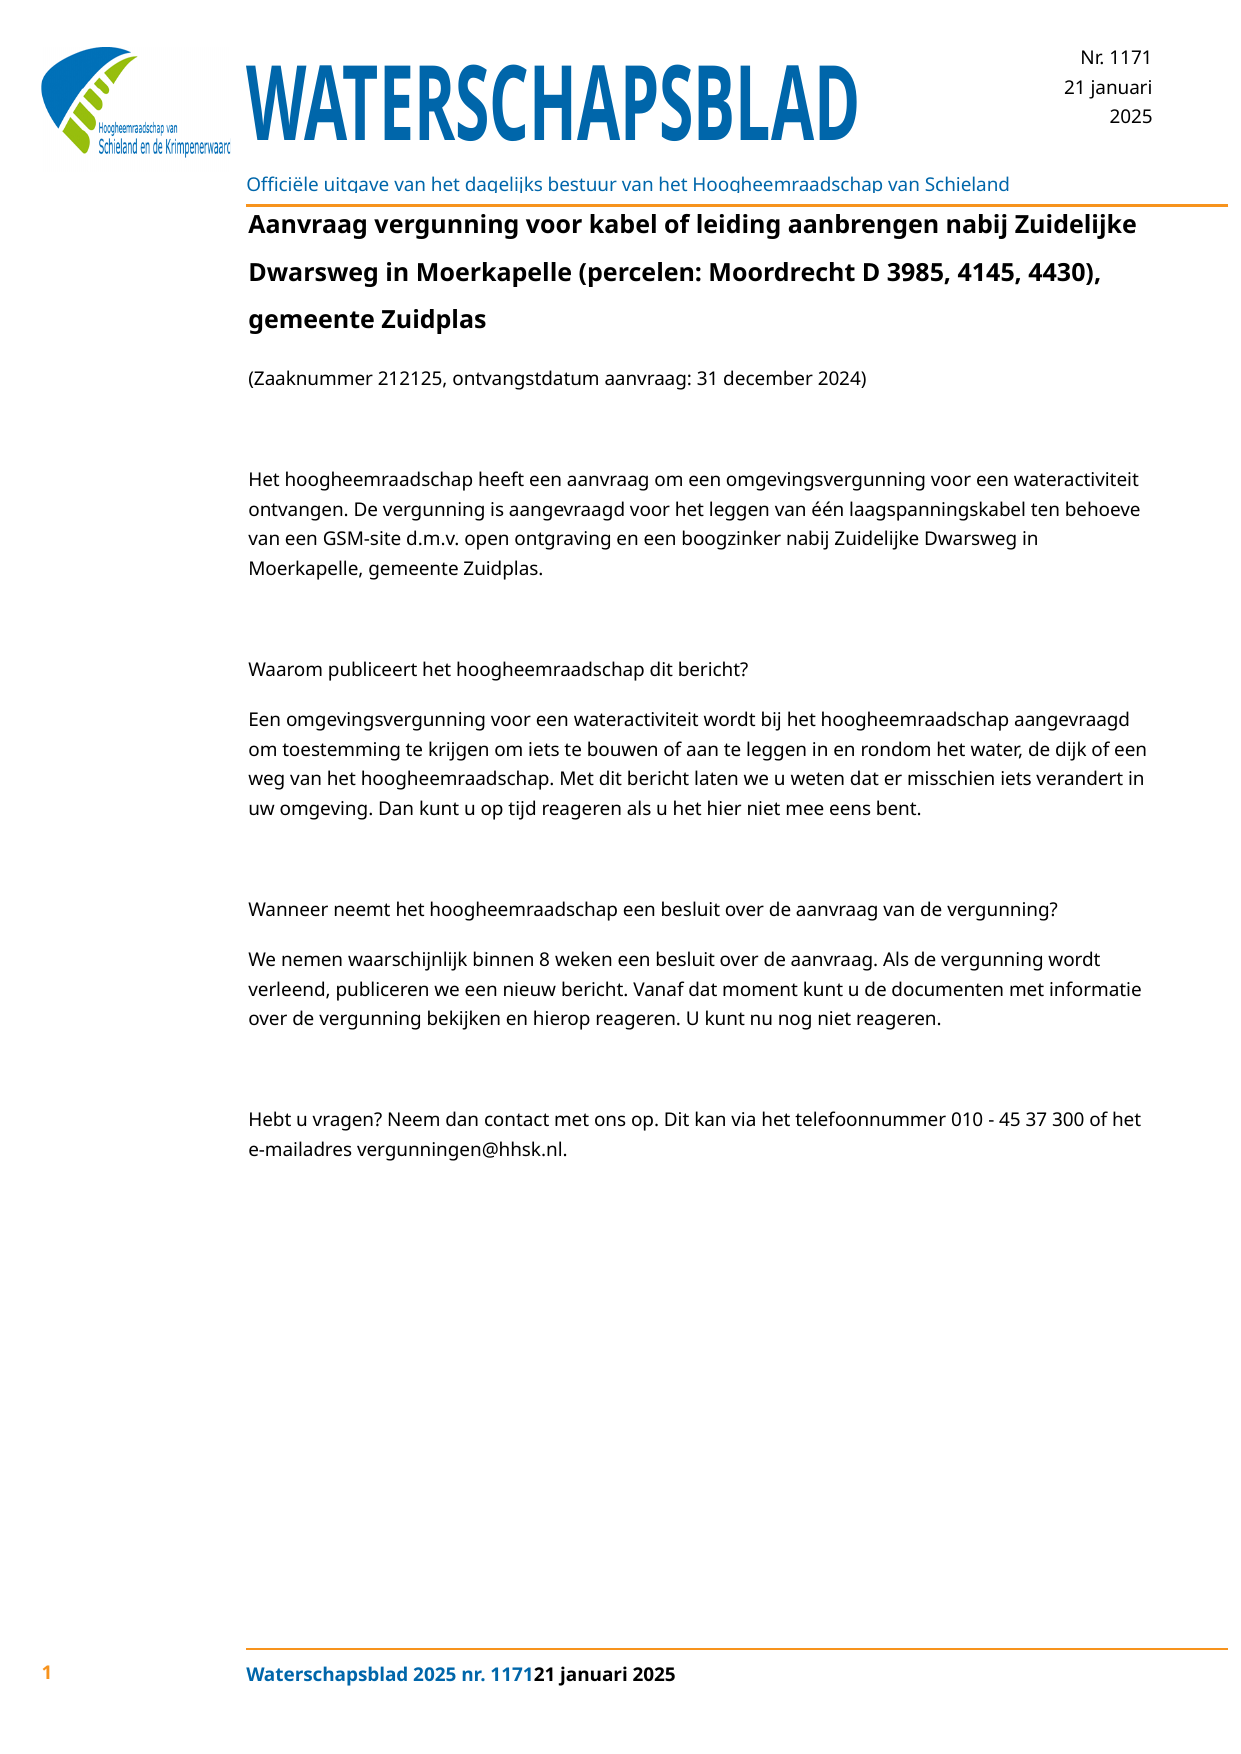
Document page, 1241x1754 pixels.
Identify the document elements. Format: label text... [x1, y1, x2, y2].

text Aanvraag vergunning voor kabel of leiding aanbrengen nabij Zuidelijke Dwarsweg in Moerkapelle (percelen: Moordrecht D 3985, 4145, 4430), gemeente Zuidplas [248, 207, 1152, 336]
text Wanneer neemt het hoogheemraadschap een besluit over de aanvraag van de vergunning? [248, 896, 1152, 922]
text Waarom publiceert het hoogheemraadschap dit bericht? [248, 656, 1152, 682]
picture [41, 47, 231, 172]
text Het hoogheemraadschap heeft een aanvraag om een omgevingsvergunning voor een wateractiviteit ontvangen. De vergunning is aangevraagd voor het leggen van één laagspanningskabel ten behoeve van een GSM-site d.m.v. open ontgraving en een boogzinker nabij Zuidelijke Dwarsweg in Moerkapelle, gemeente Zuidplas. [248, 466, 1152, 581]
text Een omgevingsvergunning voor een wateractiviteit wordt bij het hoogheemraadschap aangevraagd om toestemming te krijgen om iets te bouwen of aan te leggen in en rondom het water, de dijk of een weg van het hoogheemraadschap. Met dit bericht laten we u weten dat er misschien iets verandert in uw omgeving. Dan kunt u op tijd reageren als u het hier niet mee eens bent. [248, 706, 1152, 821]
text (Zaaknummer 212125, ontvangstdatum aanvraag: 31 december 2024) [248, 366, 1152, 391]
text Hebt u vragen? Neem dan contact met ons op. Dit kan via het telefoonnummer 010 - 45 37 300 of het e-mailadres vergunningen@hhsk.nl. [248, 1106, 1152, 1162]
text We nemen waarschijnlijk binnen 8 weken een besluit over de aanvraag. Als de vergunning wordt verleend, publiceren we een nieuw bericht. Vanaf dat moment kunt u de documenten met informatie over de vergunning bekijken en hierop reageren. U kunt nu nog niet reageren. [248, 946, 1152, 1031]
